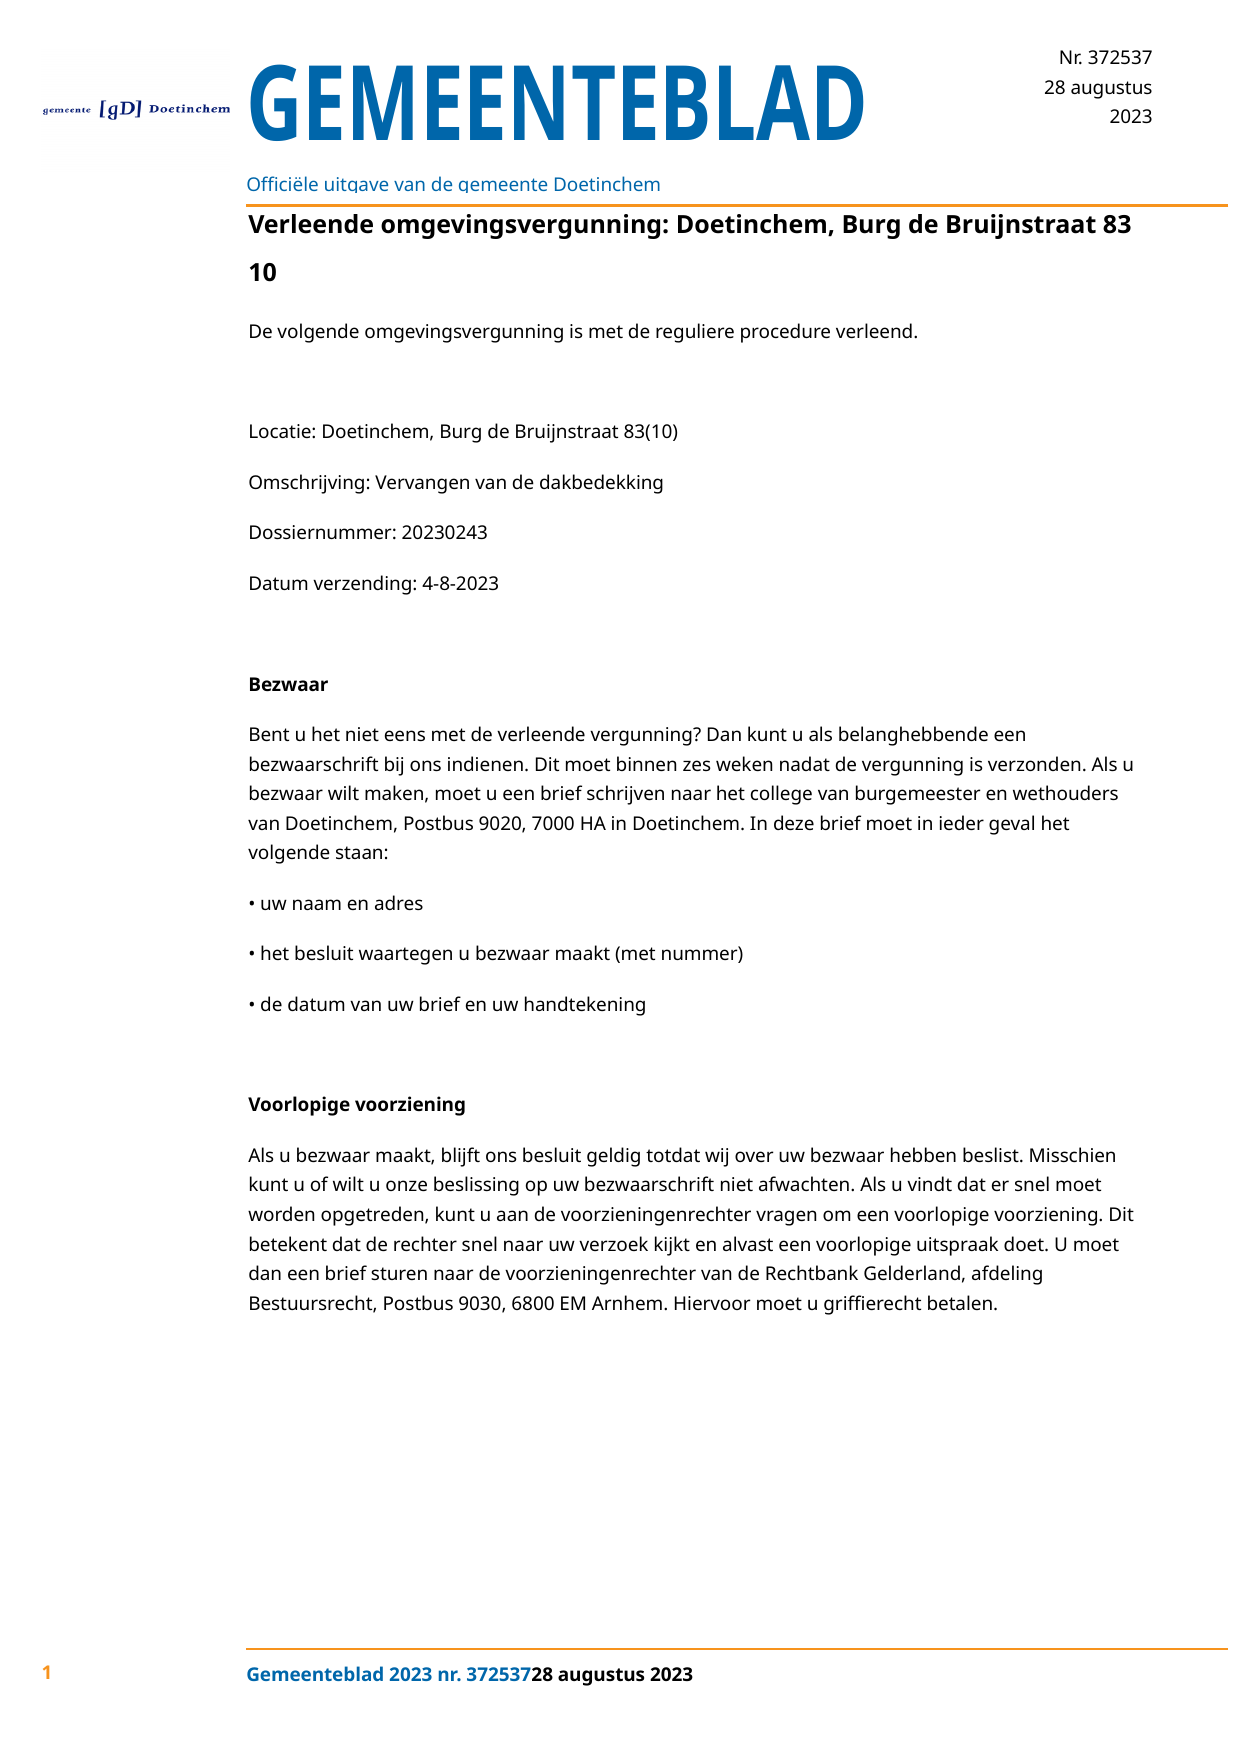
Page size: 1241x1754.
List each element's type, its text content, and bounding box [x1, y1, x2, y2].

text Bezwaar [248, 671, 1152, 697]
text Locatie: Doetinchem, Burg de Bruijnstraat 83(10) [248, 419, 1152, 444]
text • de datum van uw brief en uw handtekening [248, 991, 1152, 1017]
text Omschrijving: Vervangen van de dakbedekking [248, 469, 1152, 495]
text Voorlopige voorziening [248, 1092, 1152, 1117]
text Dossiernummer: 20230243 [248, 519, 1152, 545]
text De volgende omgevingsvergunning is met de reguliere procedure verleend. [248, 318, 1152, 344]
text Verleende omgevingsvergunning: Doetinchem, Burg de Bruijnstraat 83 10 [248, 207, 1152, 288]
text Datum verzending: 4-8-2023 [248, 570, 1152, 596]
text Bent u het niet eens met de verleende vergunning? Dan kunt u als belanghebbende een bezwaarschrift bij ons indienen. Dit moet binnen zes weken nadat de vergunning is verzonden. Als u bezwaar wilt maken, moet u een brief schrijven naar het college van burgemeester en wethouders van Doetinchem, Postbus 9020, 7000 HA in Doetinchem. In deze brief moet in ieder geval het volgende staan: [248, 721, 1152, 865]
picture [41, 47, 231, 172]
text • het besluit waartegen u bezwaar maakt (met nummer) [248, 940, 1152, 966]
text • uw naam en adres [248, 890, 1152, 916]
text Als u bezwaar maakt, blijft ons besluit geldig totdat wij over uw bezwaar hebben beslist. Misschien kunt u of wilt u onze beslissing op uw bezwaarschrift niet afwachten. Als u vindt dat er snel moet worden opgetreden, kunt u aan de voorzieningenrechter vragen om een voorlopige voorziening. Dit betekent dat de rechter snel naar uw verzoek kijkt en alvast een voorlopige uitspraak doet. U moet dan een brief sturen naar de voorzieningenrechter van de Rechtbank Gelderland, afdeling Bestuursrecht, Postbus 9030, 6800 EM Arnhem. Hiervoor moet u griffierecht betalen. [248, 1142, 1152, 1316]
